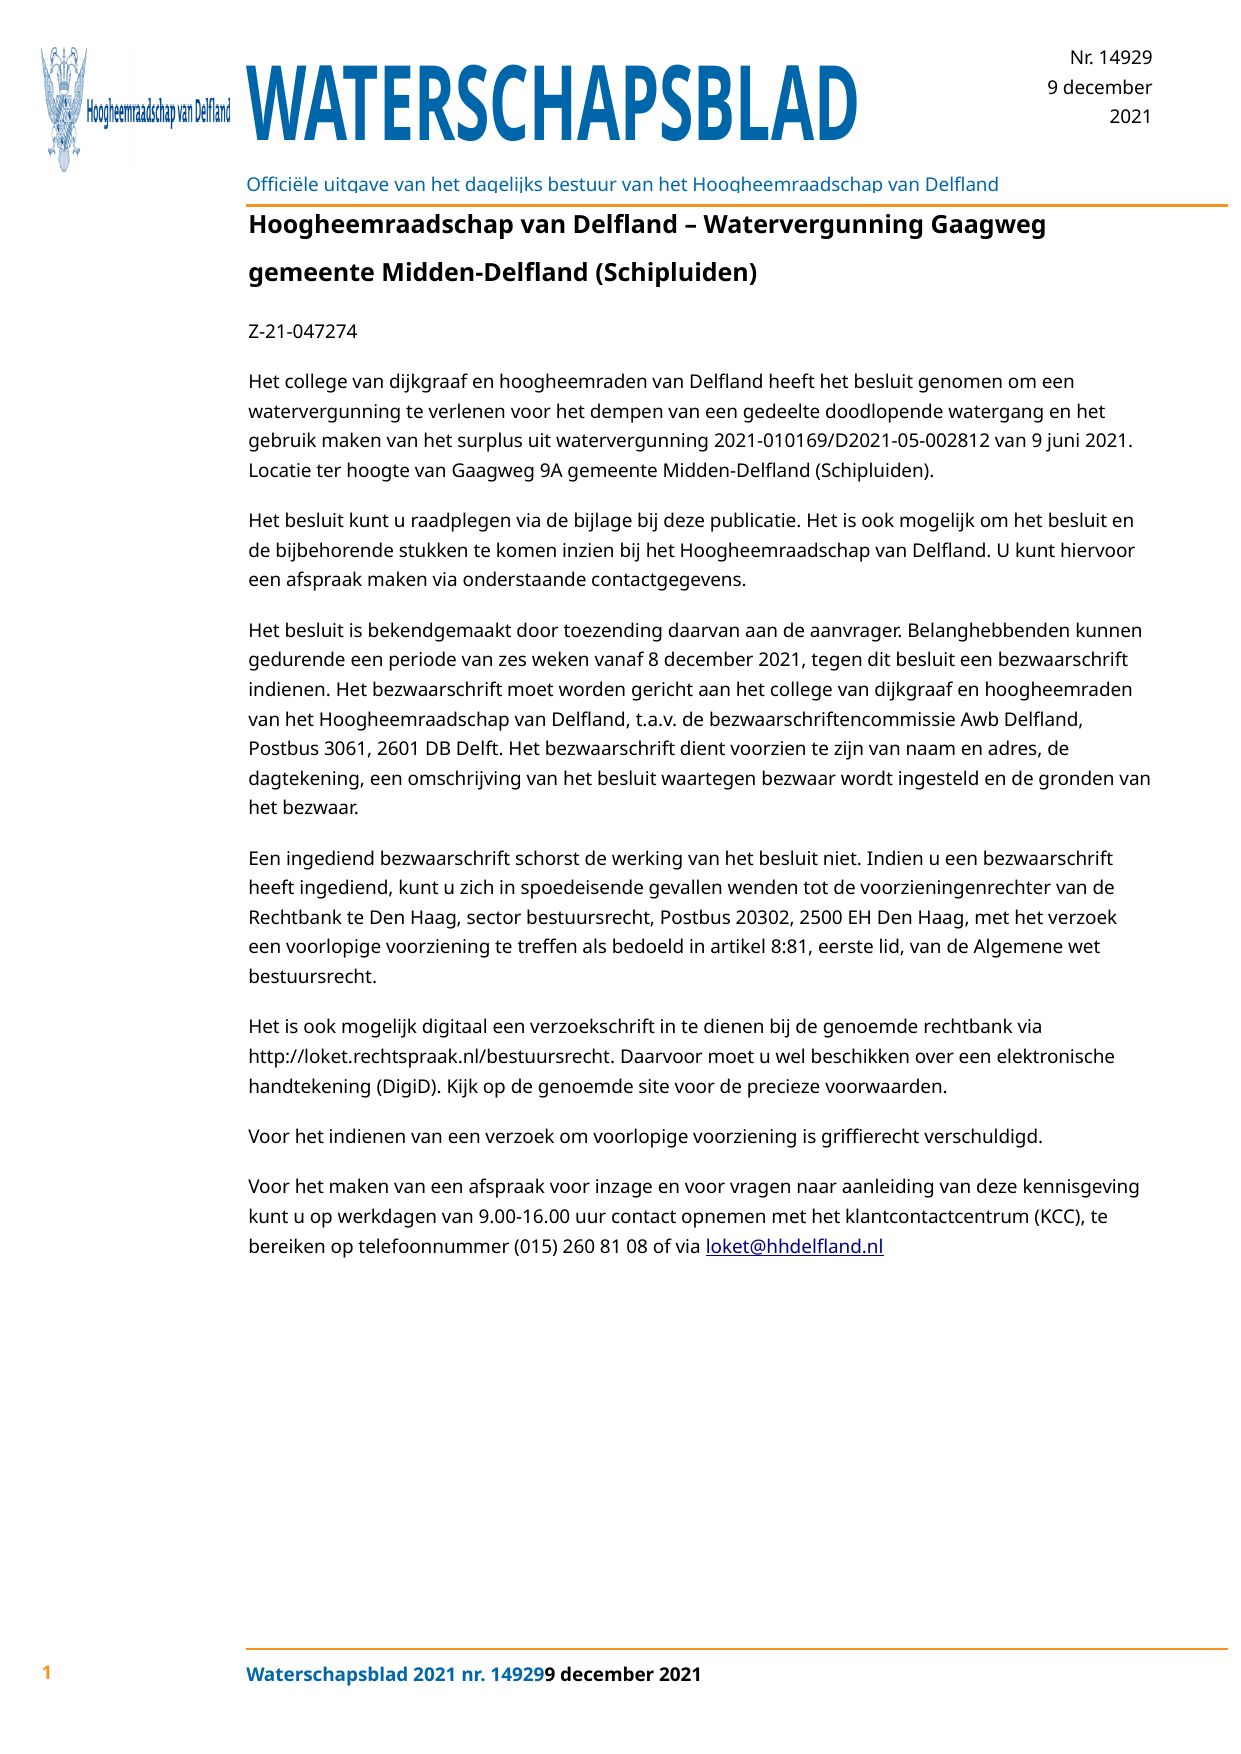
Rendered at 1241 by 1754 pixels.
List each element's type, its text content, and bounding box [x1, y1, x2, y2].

text Voor het maken van een afspraak voor inzage en voor vragen naar aanleiding van deze kennisgeving kunt u op werkdagen van 9.00-16.00 uur contact opnemen met het klantcontactcentrum (KCC), te bereiken op telefoonnummer (015) 260 81 08 of via loket@hhdelfland.nl [248, 1174, 1152, 1259]
text Het besluit kunt u raadplegen via de bijlage bij deze publicatie. Het is ook mogelijk om het besluit en de bijbehorende stukken te komen inzien bij het Hoogheemraadschap van Delfland. U kunt hiervoor een afspraak maken via onderstaande contactgegevens. [248, 507, 1152, 592]
text Hoogheemraadschap van Delfland – Watervergunning Gaagweg gemeente Midden-Delfland (Schipluiden) [248, 207, 1152, 288]
text Het college van dijkgraaf en hoogheemraden van Delfland heeft het besluit genomen om een watervergunning te verlenen voor het dempen van een gedeelte doodlopende watergang en het gebruik maken van het surplus uit watervergunning 2021-010169/D2021-05-002812 van 9 juni 2021. Locatie ter hoogte van Gaagweg 9A gemeente Midden-Delfland (Schipluiden). [248, 368, 1152, 483]
text Z-21-047274 [248, 318, 1152, 344]
picture [41, 47, 231, 172]
text Het besluit is bekendgemaakt door toezending daarvan aan de aanvrager. Belanghebbenden kunnen gedurende een periode van zes weken vanaf 8 december 2021, tegen dit besluit een bezwaarschrift indienen. Het bezwaarschrift moet worden gericht aan het college van dijkgraaf en hoogheemraden van het Hoogheemraadschap van Delfland, t.a.v. de bezwaarschriftencommissie Awb Delfland, Postbus 3061, 2601 DB Delft. Het bezwaarschrift dient voorzien te zijn van naam en adres, de dagtekening, een omschrijving van het besluit waartegen bezwaar wordt ingesteld en de gronden van het bezwaar. [248, 617, 1152, 820]
text Voor het indienen van een verzoek om voorlopige voorziening is griffierecht verschuldigd. [248, 1123, 1152, 1149]
text Een ingediend bezwaarschrift schorst de werking van het besluit niet. Indien u een bezwaarschrift heeft ingediend, kunt u zich in spoedeisende gevallen wenden tot de voorzieningenrechter van de Rechtbank te Den Haag, sector bestuursrecht, Postbus 20302, 2500 EH Den Haag, met het verzoek een voorlopige voorziening te treffen als bedoeld in artikel 8:81, eerste lid, van de Algemene wet bestuursrecht. [248, 845, 1152, 989]
text Het is ook mogelijk digitaal een verzoekschrift in te dienen bij de genoemde rechtbank via http://loket.rechtspraak.nl/bestuursrecht. Daarvoor moet u wel beschikken over een elektronische handtekening (DigiD). Kijk op de genoemde site voor de precieze voorwaarden. [248, 1014, 1152, 1099]
